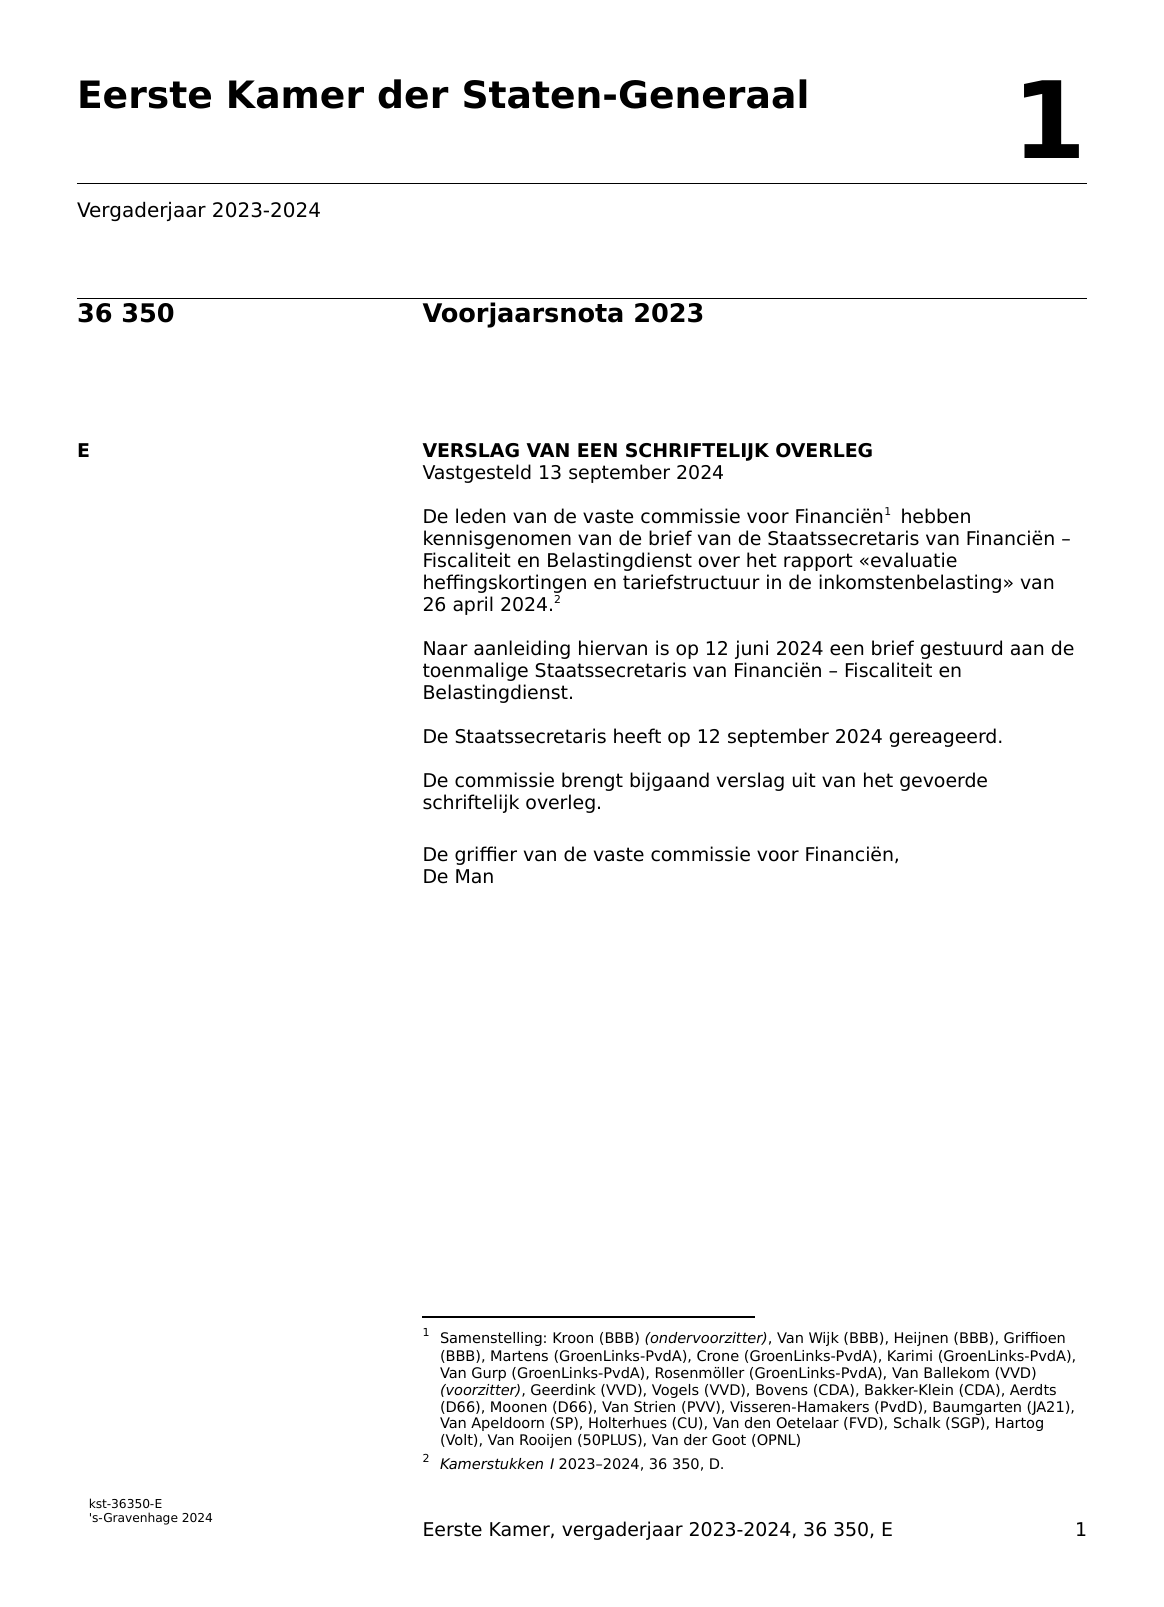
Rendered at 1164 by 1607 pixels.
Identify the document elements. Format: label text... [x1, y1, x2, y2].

text De griffier van de vaste commissie voor Financiën, De Man [422, 844, 1087, 888]
text Kamerstukken I 2023–2024, 36 350, D. [422, 1452, 1087, 1474]
subtitle E VERSLAG VAN EEN SCHRIFTELIJK OVERLEG [77, 440, 1087, 462]
text De Staatssecretaris heeft op 12 september 2024 gereageerd. [422, 726, 1087, 748]
table_cell Vergaderjaar 2023-2024 [77, 184, 1087, 298]
table_header 1 [886, 59, 1087, 183]
text De leden van de vaste commissie voor Financiën hebben kennisgenomen van de brief van de Staatssecretaris van Financiën – Fiscaliteit en Belastingdienst over het rapport «evaluatie heffingskortingen en tariefstructuur in de inkomstenbelasting» van 26 april 2024. [422, 506, 1087, 616]
text Samenstelling: Kroon (BBB) (ondervoorzitter), Van Wijk (BBB), Heijnen (BBB), Griffioen (BBB), Martens (GroenLinks-PvdA), Crone (GroenLinks-PvdA), Karimi (GroenLinks-PvdA), Van Gurp (GroenLinks-PvdA), Rosenmöller (GroenLinks-PvdA), Van Ballekom (VVD) (voorzitter), Geerdink (VVD), Vogels (VVD), Bovens (CDA), Bakker-Klein (CDA), Aerdts (D66), Moonen (D66), Van Strien (PVV), Visseren-Hamakers (PvdD), Baumgarten (JA21), Van Apeldoorn (SP), Holterhues (CU), Van den Oetelaar (FVD), Schalk (SGP), Hartog (Volt), Van Rooijen (50PLUS), Van der Goot (OPNL) [422, 1326, 1087, 1449]
text 's-Gravenhage 2024 [88, 1511, 323, 1525]
text Vastgesteld 13 september 2024 [422, 462, 1087, 484]
text kst-36350-E [88, 1497, 323, 1511]
text De commissie brengt bijgaand verslag uit van het gevoerde schriftelijk overleg. [422, 770, 1087, 814]
subtitle 36 350 Voorjaarsnota 2023 [77, 299, 1087, 329]
table_header Eerste Kamer der Staten-Generaal [77, 59, 886, 183]
text Naar aanleiding hiervan is op 12 juni 2024 een brief gestuurd aan de toenmalige Staatssecretaris van Financiën – Fiscaliteit en Belastingdienst. [422, 638, 1087, 704]
